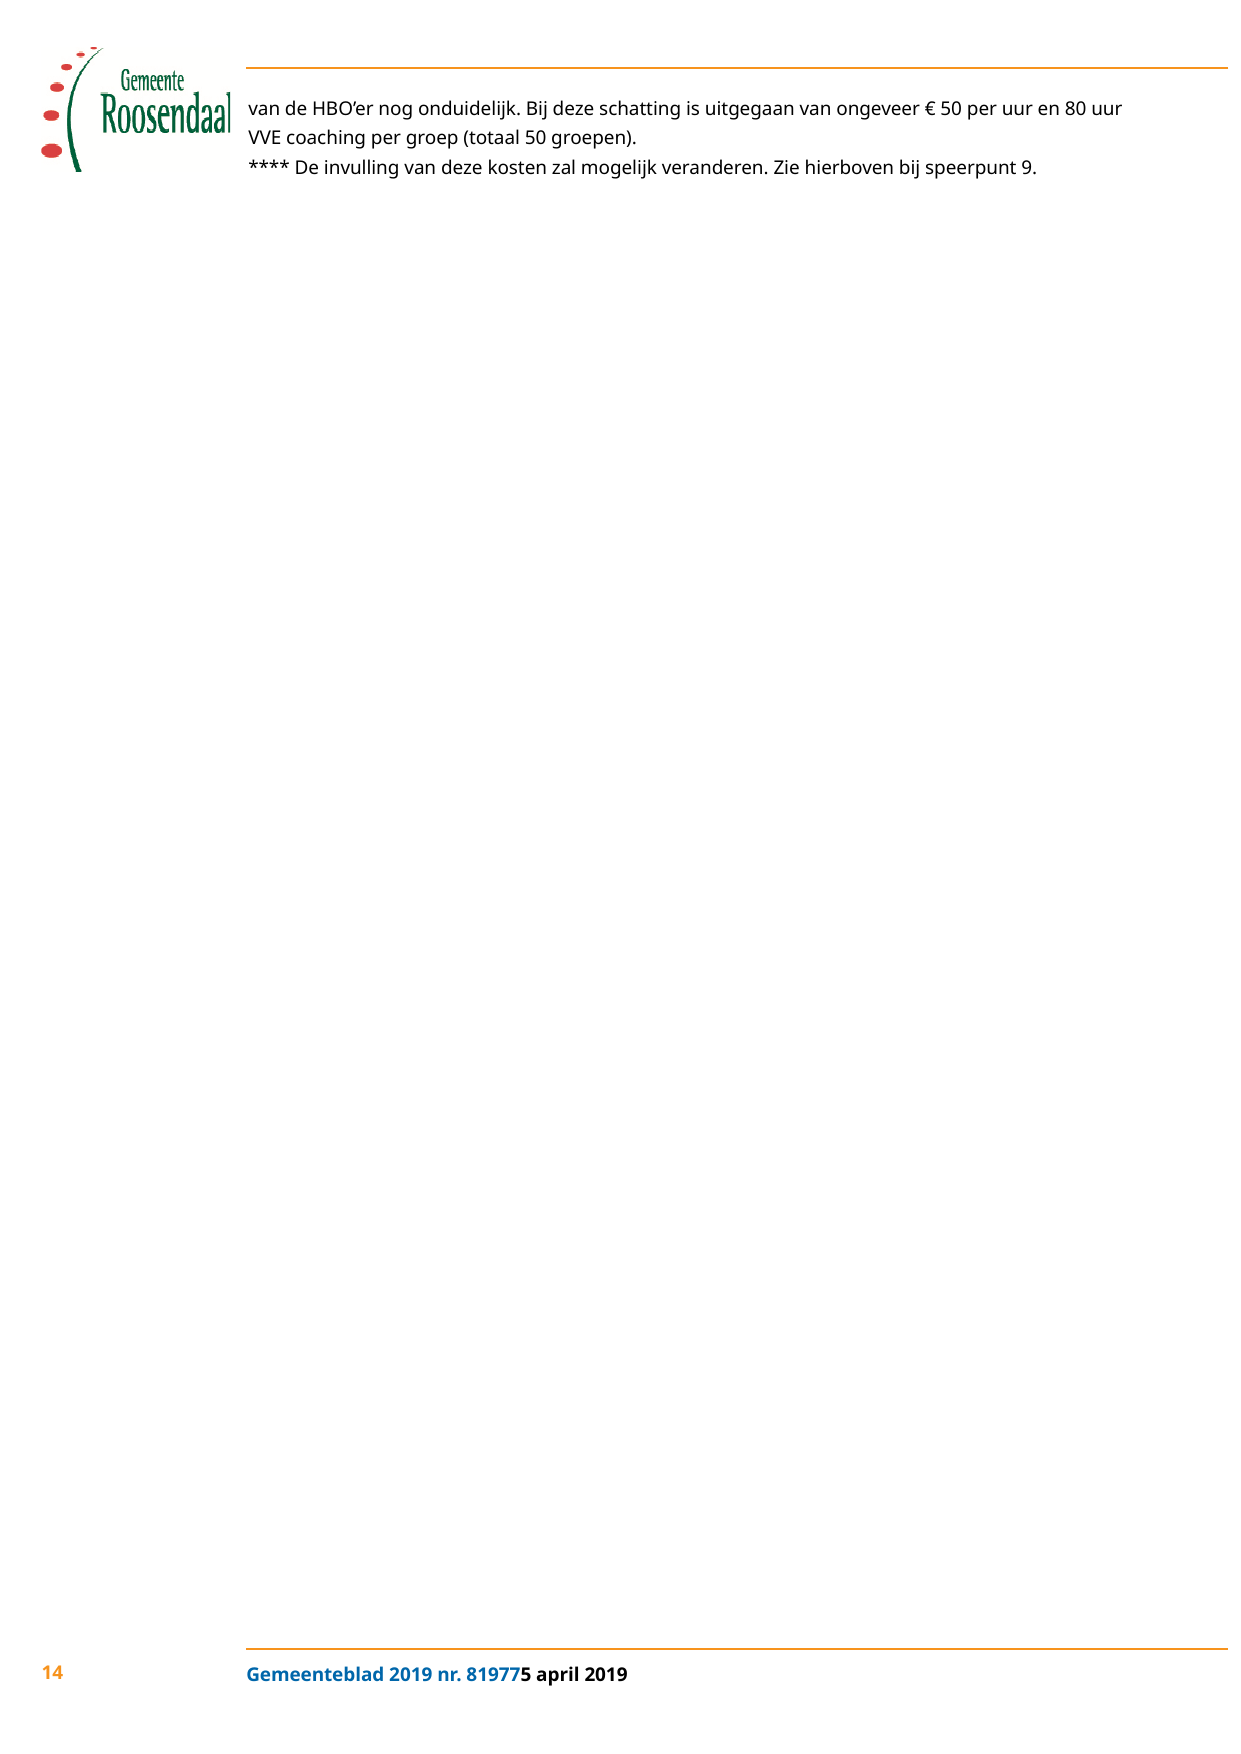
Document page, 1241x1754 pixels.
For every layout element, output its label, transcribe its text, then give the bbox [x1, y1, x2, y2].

text **** De invulling van deze kosten zal mogelijk veranderen. Zie hierboven bij speerpunt 9. [248, 154, 1152, 180]
picture [41, 47, 231, 172]
text van de HBO’er nog onduidelijk. Bij deze schatting is uitgegaan van ongeveer € 50 per uur en 80 uur VVE coaching per groep (totaal 50 groepen). [248, 95, 1152, 150]
